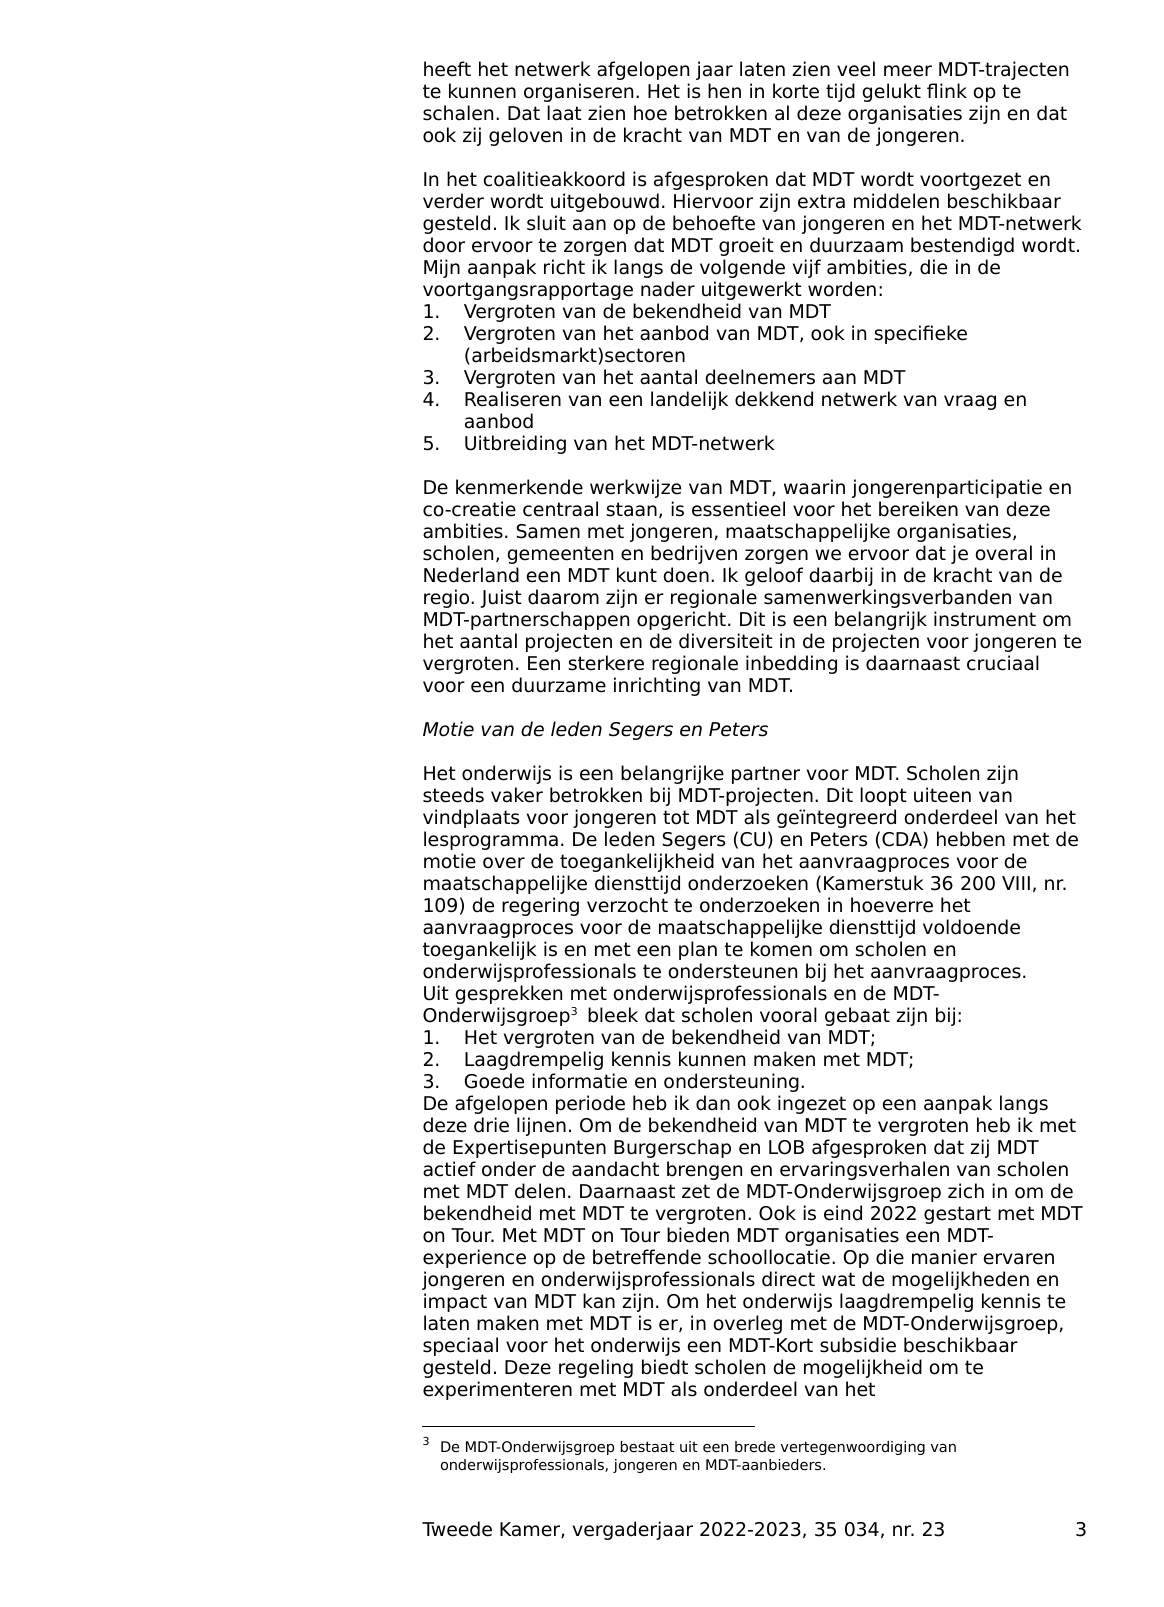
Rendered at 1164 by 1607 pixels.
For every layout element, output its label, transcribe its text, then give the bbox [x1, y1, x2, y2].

subtitle Motie van de leden Segers en Peters [422, 719, 1087, 741]
text 3. Goede informatie en ondersteuning. [422, 1071, 1087, 1093]
text Het onderwijs is een belangrijke partner voor MDT. Scholen zijn steeds vaker betrokken bij MDT-projecten. Dit loopt uiteen van vindplaats voor jongeren tot MDT als geïntegreerd onderdeel van het lesprogramma. De leden Segers (CU) en Peters (CDA) hebben met de motie over de toegankelijkheid van het aanvraagproces voor de maatschappelijke diensttijd onderzoeken (Kamerstuk 36 200 VIII, nr. 109) de regering verzocht te onderzoeken in hoeverre het aanvraagproces voor de maatschappelijke diensttijd voldoende toegankelijk is en met een plan te komen om scholen en onderwijsprofessionals te ondersteunen bij het aanvraagproces. [422, 763, 1087, 983]
text 5. Uitbreiding van het MDT-netwerk [422, 433, 1087, 455]
text De MDT-Onderwijsgroep bestaat uit een brede vertegenwoordiging van onderwijsprofessionals, jongeren en MDT-aanbieders. [422, 1435, 1087, 1474]
text 3. Vergroten van het aantal deelnemers aan MDT [422, 367, 1087, 389]
text 1. Vergroten van de bekendheid van MDT [422, 301, 1087, 323]
text 4. Realiseren van een landelijk dekkend netwerk van vraag en aanbod [422, 389, 1087, 433]
text 2. Vergroten van het aanbod van MDT, ook in specifieke (arbeidsmarkt)sectoren [422, 323, 1087, 367]
text De afgelopen periode heb ik dan ook ingezet op een aanpak langs deze drie lijnen. Om de bekendheid van MDT te vergroten heb ik met de Expertisepunten Burgerschap en LOB afgesproken dat zij MDT actief onder de aandacht brengen en ervaringsverhalen van scholen met MDT delen. Daarnaast zet de MDT-Onderwijsgroep zich in om de bekendheid met MDT te vergroten. Ook is eind 2022 gestart met MDT on Tour. Met MDT on Tour bieden MDT organisaties een MDT-experience op de betreffende schoollocatie. Op die manier ervaren jongeren en onderwijsprofessionals direct wat de mogelijkheden en impact van MDT kan zijn. Om het onderwijs laagdrempelig kennis te laten maken met MDT is er, in overleg met de MDT-Onderwijsgroep, speciaal voor het onderwijs een MDT-Kort subsidie beschikbaar gesteld. Deze regeling biedt scholen de mogelijkheid om te experimenteren met MDT als onderdeel van het [422, 1093, 1087, 1401]
text 2. Laagdrempelig kennis kunnen maken met MDT; [422, 1049, 1087, 1071]
text De kenmerkende werkwijze van MDT, waarin jongerenparticipatie en co-creatie centraal staan, is essentieel voor het bereiken van deze ambities. Samen met jongeren, maatschappelijke organisaties, scholen, gemeenten en bedrijven zorgen we ervoor dat je overal in Nederland een MDT kunt doen. Ik geloof daarbij in de kracht van de regio. Juist daarom zijn er regionale samenwerkingsverbanden van MDT-partnerschappen opgericht. Dit is een belangrijk instrument om het aantal projecten en de diversiteit in de projecten voor jongeren te vergroten. Een sterkere regionale inbedding is daarnaast cruciaal voor een duurzame inrichting van MDT. [422, 477, 1087, 697]
text In het coalitieakkoord is afgesproken dat MDT wordt voortgezet en verder wordt uitgebouwd. Hiervoor zijn extra middelen beschikbaar gesteld. Ik sluit aan op de behoefte van jongeren en het MDT-netwerk door ervoor te zorgen dat MDT groeit en duurzaam bestendigd wordt. Mijn aanpak richt ik langs de volgende vijf ambities, die in de voortgangsrapportage nader uitgewerkt worden: [422, 169, 1087, 301]
text heeft het netwerk afgelopen jaar laten zien veel meer MDT-trajecten te kunnen organiseren. Het is hen in korte tijd gelukt flink op te schalen. Dat laat zien hoe betrokken al deze organisaties zijn en dat ook zij geloven in de kracht van MDT en van de jongeren. [422, 59, 1087, 147]
text Uit gesprekken met onderwijsprofessionals en de MDT-Onderwijsgroep bleek dat scholen vooral gebaat zijn bij: [422, 983, 1087, 1027]
text 1. Het vergroten van de bekendheid van MDT; [422, 1027, 1087, 1049]
